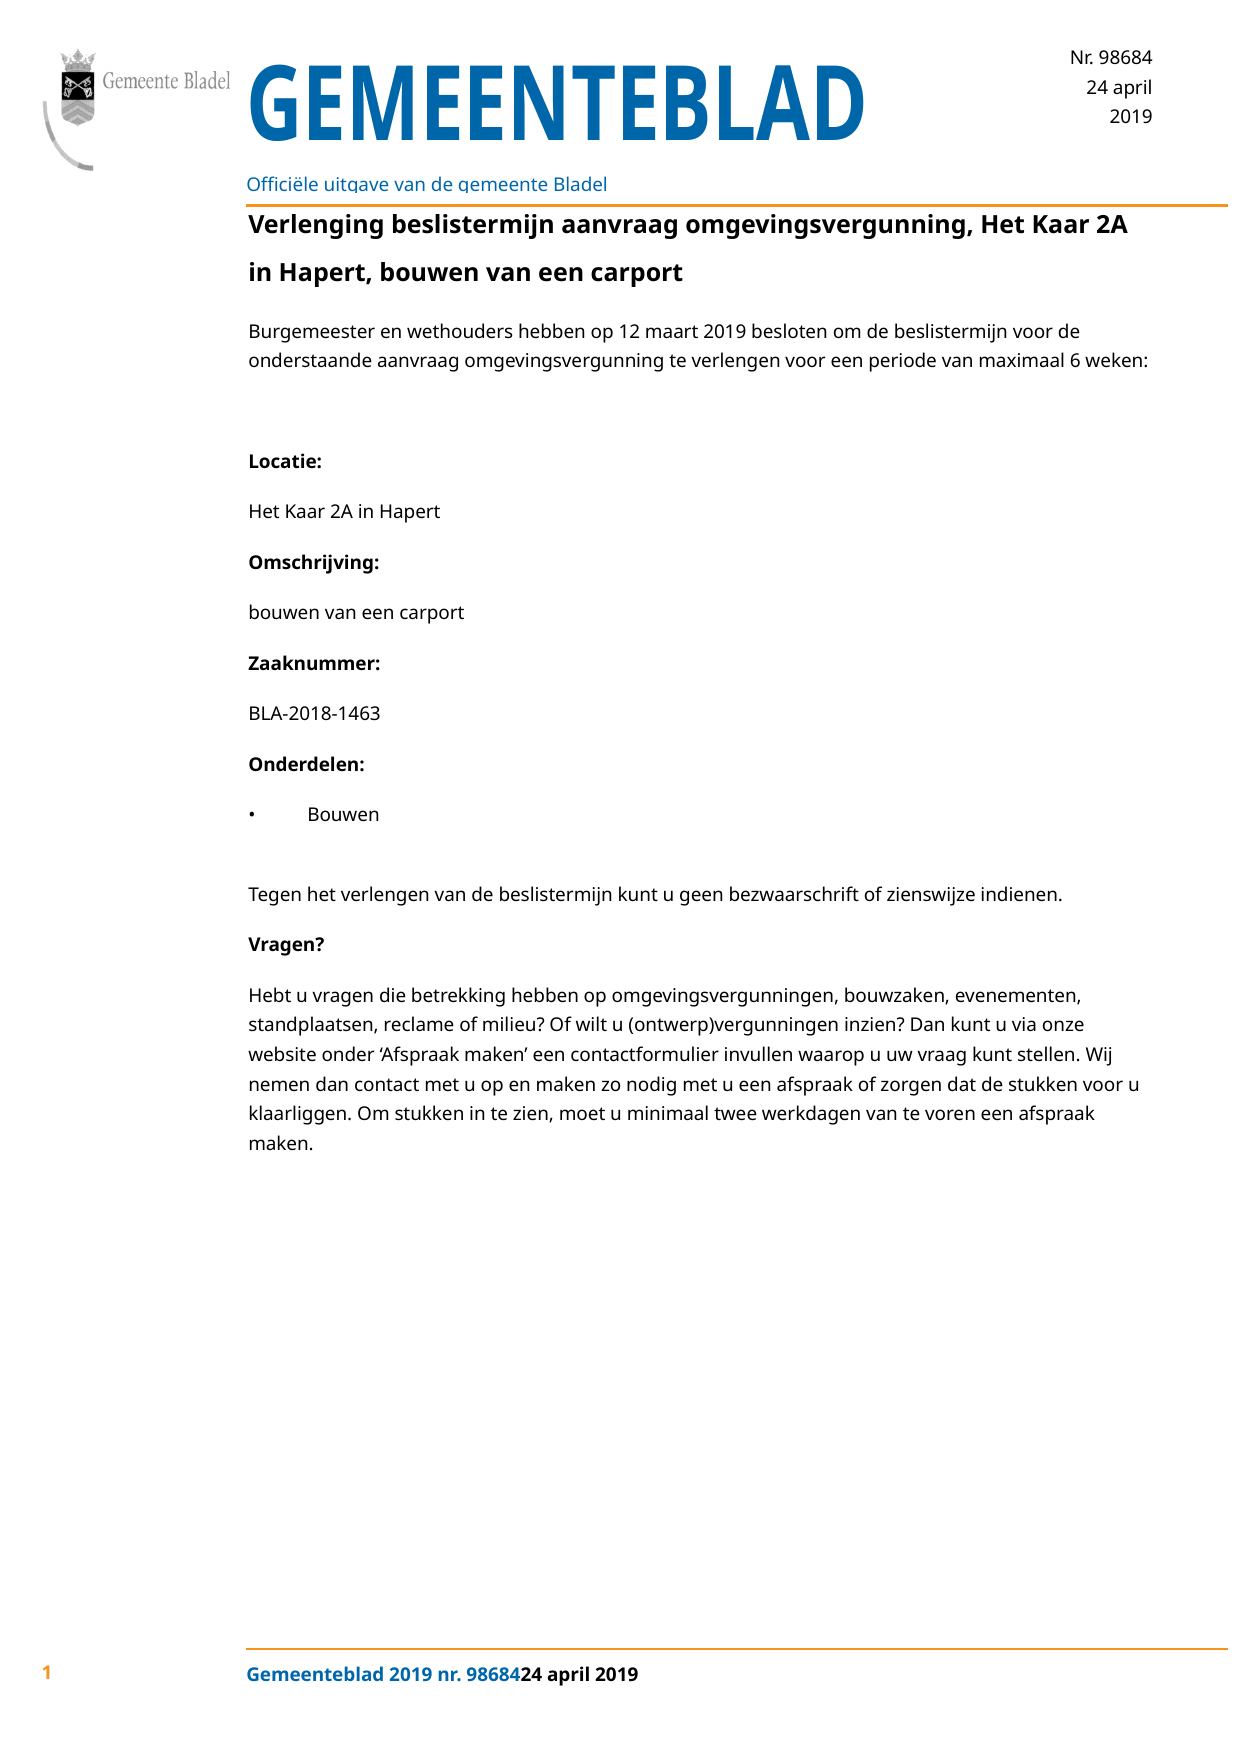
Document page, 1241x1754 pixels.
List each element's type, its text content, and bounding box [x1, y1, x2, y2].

text BLA-2018-1463 [248, 700, 1152, 726]
text Vragen? [248, 932, 1152, 957]
text Zaaknummer: [248, 650, 1152, 676]
text Tegen het verlengen van de beslistermijn kunt u geen bezwaarschrift of zienswijze indienen. [248, 881, 1152, 907]
text Burgemeester en wethouders hebben op 12 maart 2019 besloten om de beslistermijn voor de onderstaande aanvraag omgevingsvergunning te verlengen voor een periode van maximaal 6 weken: [248, 318, 1152, 373]
text Hebt u vragen die betrekking hebben op omgevingsvergunningen, bouwzaken, evenementen, standplaatsen, reclame of milieu? Of wilt u (ontwerp)vergunningen inzien? Dan kunt u via onze website onder ‘Afspraak maken’ een contactformulier invullen waarop u uw vraag kunt stellen. Wij nemen dan contact met u op en maken zo nodig met u een afspraak of zorgen dat de stukken voor u klaarliggen. Om stukken in te zien, moet u minimaal twee werkdagen van te voren een afspraak maken. [248, 982, 1152, 1156]
text Onderdelen: [248, 751, 1152, 777]
text bouwen van een carport [248, 599, 1152, 625]
text Omschrijving: [248, 549, 1152, 575]
text Het Kaar 2A in Hapert [248, 499, 1152, 524]
text Verlenging beslistermijn aanvraag omgevingsvergunning, Het Kaar 2A in Hapert, bouwen van een carport [248, 207, 1152, 288]
list Bouwen [248, 801, 1152, 827]
text Locatie: [248, 448, 1152, 474]
picture [41, 47, 231, 172]
